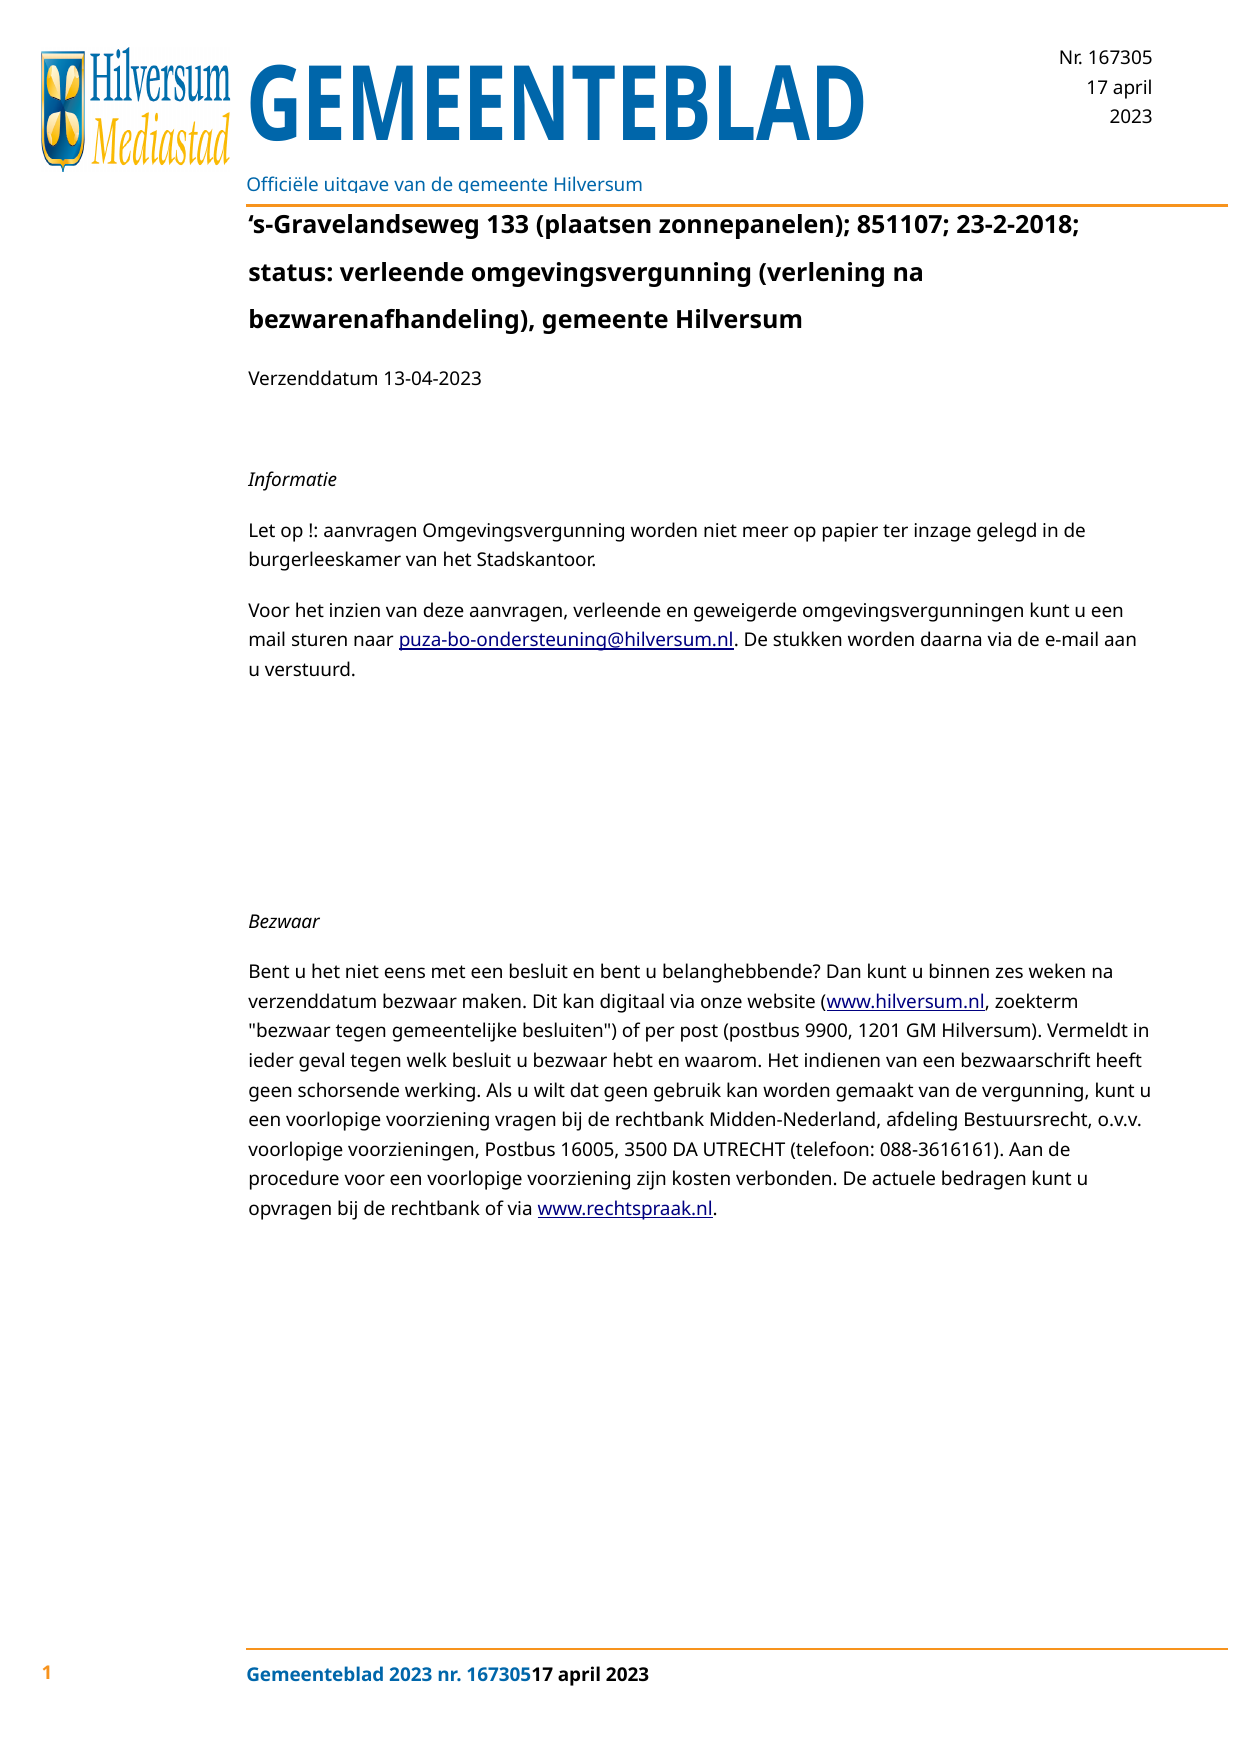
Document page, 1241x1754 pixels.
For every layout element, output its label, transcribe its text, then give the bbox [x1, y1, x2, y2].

text Bezwaar [248, 908, 1152, 934]
text Voor het inzien van deze aanvragen, verleende en geweigerde omgevingsvergunningen kunt u een mail sturen naar puza-bo-ondersteuning@hilversum.nl. De stukken worden daarna via de e-mail aan u verstuurd. [248, 597, 1152, 682]
text Informatie [248, 466, 1152, 492]
text Let op !: aanvragen Omgevingsvergunning worden niet meer op papier ter inzage gelegd in de burgerleeskamer van het Stadskantoor. [248, 517, 1152, 572]
text ‘s-Gravelandseweg 133 (plaatsen zonnepanelen); 851107; 23-2-2018; status: verleende omgevingsvergunning (verlening na bezwarenafhandeling), gemeente Hilversum [248, 207, 1152, 336]
text Bent u het niet eens met een besluit en bent u belanghebbende? Dan kunt u binnen zes weken na verzenddatum bezwaar maken. Dit kan digitaal via onze website (www.hilversum.nl, zoekterm "bezwaar tegen gemeentelijke besluiten") of per post (postbus 9900, 1201 GM Hilversum). Vermeldt in ieder geval tegen welk besluit u bezwaar hebt en waarom. Het indienen van een bezwaarschrift heeft geen schorsende werking. Als u wilt dat geen gebruik kan worden gemaakt van de vergunning, kunt u een voorlopige voorziening vragen bij de rechtbank Midden-Nederland, afdeling Bestuursrecht, o.v.v. voorlopige voorzieningen, Postbus 16005, 3500 DA UTRECHT (telefoon: 088-3616161). Aan de procedure voor een voorlopige voorziening zijn kosten verbonden. De actuele bedragen kunt u opvragen bij de rechtbank of via www.rechtspraak.nl. [248, 958, 1152, 1221]
text Verzenddatum 13-04-2023 [248, 366, 1152, 391]
picture [41, 47, 231, 172]
